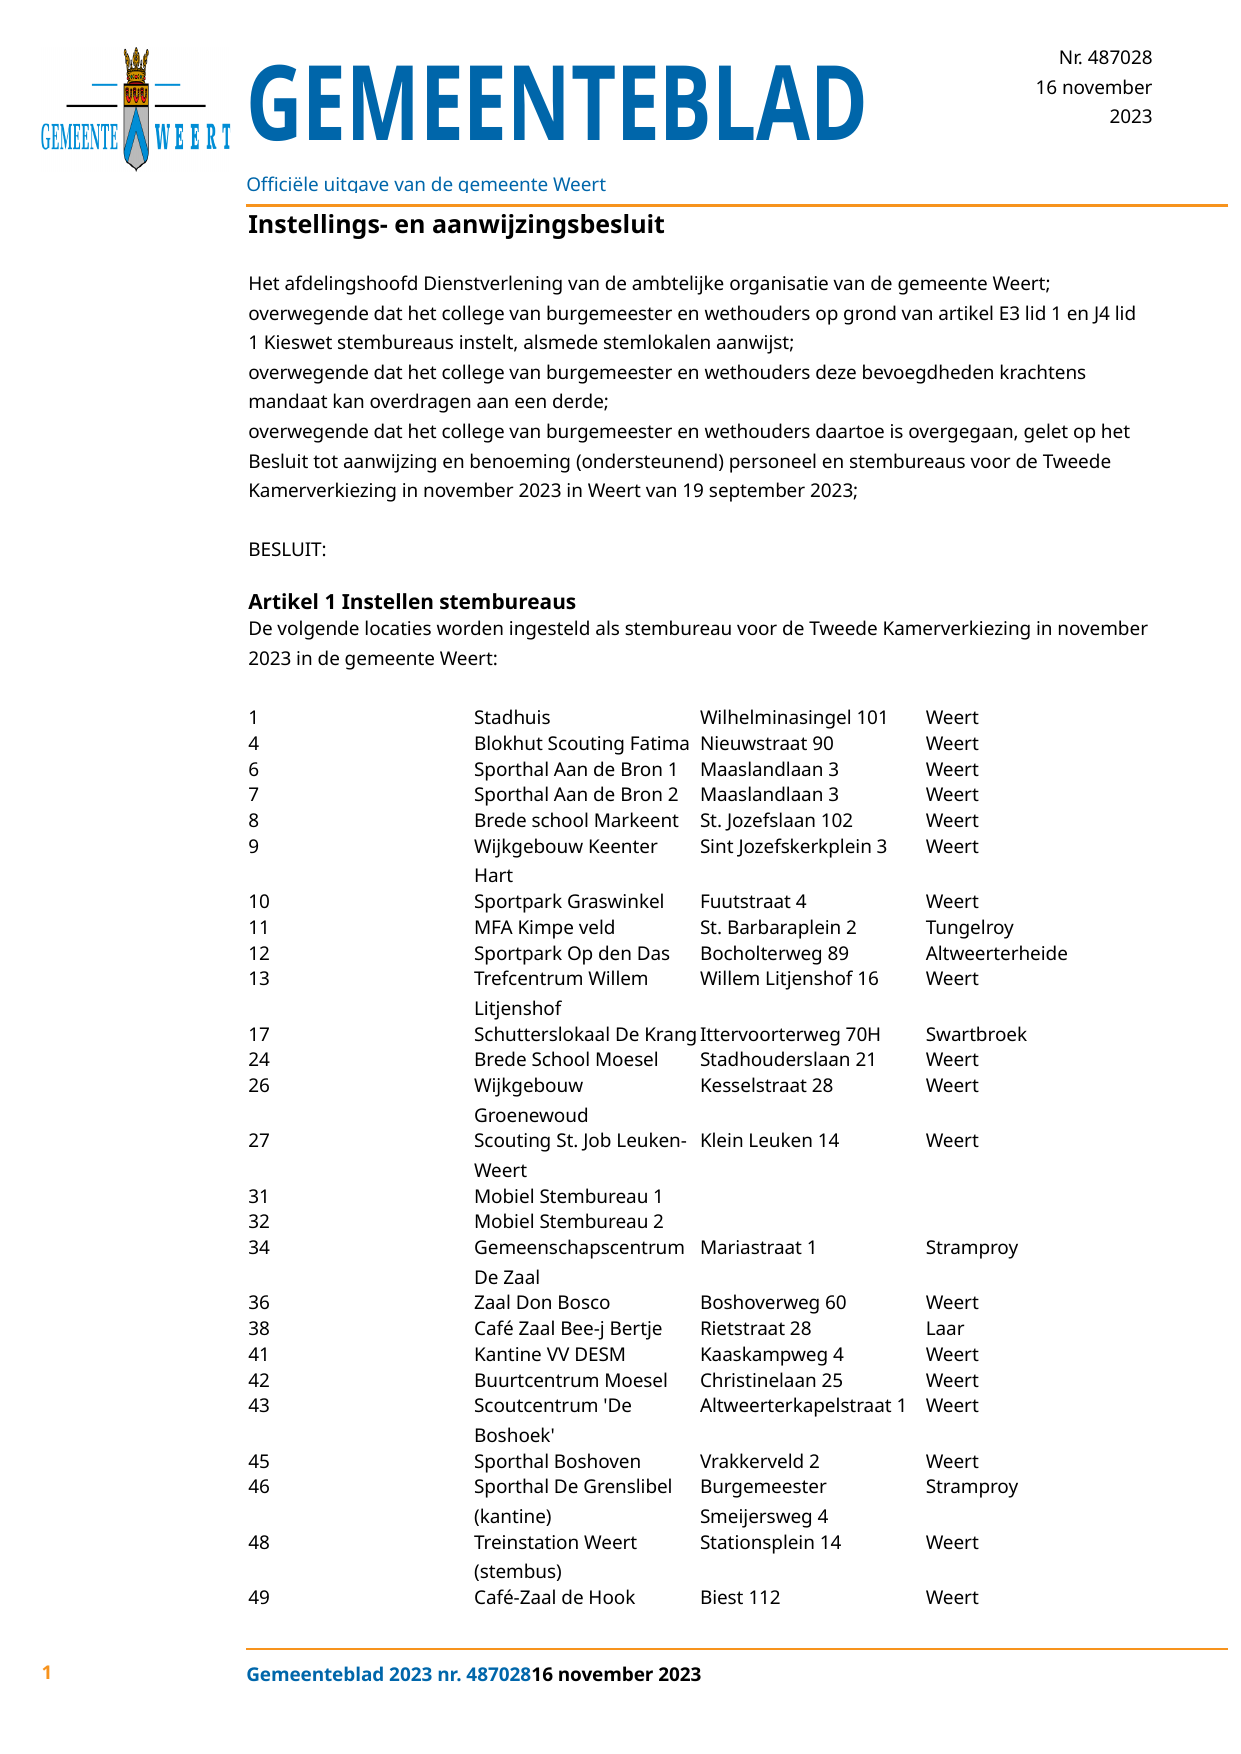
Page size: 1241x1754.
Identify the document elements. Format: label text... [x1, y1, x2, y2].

table_cell 46 [248, 1474, 474, 1529]
table_cell [926, 1209, 1152, 1234]
table_cell Sportpark Graswinkel [474, 888, 700, 914]
table_cell 41 [248, 1341, 474, 1367]
text De volgende locaties worden ingesteld als stembureau voor de Tweede Kamerverkiezing in november 2023 in de gemeente Weert: [248, 615, 1152, 671]
table_cell Weert [926, 1341, 1152, 1367]
table_cell 34 [248, 1234, 474, 1289]
table_cell Boshoverweg 60 [700, 1290, 926, 1315]
table_cell Weert [926, 1072, 1152, 1127]
table_cell 6 [248, 756, 474, 781]
table_cell St. Barbaraplein 2 [700, 914, 926, 940]
table_cell 48 [248, 1529, 474, 1584]
table_cell Burgemeester Smeijersweg 4 [700, 1474, 926, 1529]
table_cell Ittervoorterweg 70H [700, 1021, 926, 1046]
table_cell Weert [926, 965, 1152, 1021]
picture [41, 47, 231, 172]
table_cell Stationsplein 14 [700, 1529, 926, 1584]
table_cell Sporthal Aan de Bron 2 [474, 781, 700, 807]
table_cell Weert [926, 888, 1152, 914]
table_cell 8 [248, 807, 474, 833]
table_cell Café-Zaal de Hook [474, 1584, 700, 1610]
table_cell Sporthal Boshoven [474, 1448, 700, 1473]
table_cell Buurtcentrum Moesel [474, 1367, 700, 1392]
table_cell Vrakkerveld 2 [700, 1448, 926, 1473]
table_cell Biest 112 [700, 1584, 926, 1610]
table_cell Scouting St. Job Leuken-Weert [474, 1128, 700, 1183]
table_cell 31 [248, 1183, 474, 1208]
table_cell 32 [248, 1209, 474, 1234]
table_cell Blokhut Scouting Fatima [474, 730, 700, 756]
table_cell Weert [926, 1448, 1152, 1473]
table_cell Rietstraat 28 [700, 1315, 926, 1341]
table_cell Brede School Moesel [474, 1046, 700, 1072]
table_header Stadhuis [474, 704, 700, 730]
text Artikel 1 Instellen stembureaus [248, 587, 1152, 615]
table_header Wilhelminasingel 101 [700, 704, 926, 730]
table_cell Wijkgebouw Groenewoud [474, 1072, 700, 1127]
table_cell St. Jozefslaan 102 [700, 807, 926, 833]
table_cell Altweerterheide [926, 940, 1152, 965]
table_cell Sporthal De Grenslibel (kantine) [474, 1474, 700, 1529]
table_cell Mobiel Stembureau 1 [474, 1183, 700, 1208]
table_cell Weert [926, 1529, 1152, 1584]
table_cell Laar [926, 1315, 1152, 1341]
text overwegende dat het college van burgemeester en wethouders daartoe is overgegaan, gelet op het Besluit tot aanwijzing en benoeming (ondersteunend) personeel en stembureaus voor de Tweede Kamerverkiezing in november 2023 in Weert van 19 september 2023; [248, 418, 1152, 503]
table_cell Kantine VV DESM [474, 1341, 700, 1367]
table_cell Altweerterkapelstraat 1 [700, 1393, 926, 1448]
table_cell 4 [248, 730, 474, 756]
table_cell MFA Kimpe veld [474, 914, 700, 940]
table_cell Bocholterweg 89 [700, 940, 926, 965]
table_cell 43 [248, 1393, 474, 1448]
table_cell Weert [926, 756, 1152, 781]
text overwegende dat het college van burgemeester en wethouders deze bevoegdheden krachtens mandaat kan overdragen aan een derde; [248, 359, 1152, 414]
text Instellings- en aanwijzingsbesluit [248, 207, 1152, 241]
table_cell 27 [248, 1128, 474, 1183]
text overwegende dat het college van burgemeester en wethouders op grond van artikel E3 lid 1 en J4 lid 1 Kieswet stembureaus instelt, alsmede stemlokalen aanwijst; [248, 300, 1152, 355]
table_cell Stramproy [926, 1474, 1152, 1529]
table_cell 36 [248, 1290, 474, 1315]
table_cell [926, 1183, 1152, 1208]
table_cell Zaal Don Bosco [474, 1290, 700, 1315]
table_cell Brede school Markeent [474, 807, 700, 833]
table_cell Tungelroy [926, 914, 1152, 940]
table_cell Weert [926, 807, 1152, 833]
table_cell Weert [926, 1290, 1152, 1315]
table_cell Trefcentrum Willem Litjenshof [474, 965, 700, 1021]
table_cell Gemeenschapscentrum De Zaal [474, 1234, 700, 1289]
table_cell Weert [926, 1367, 1152, 1392]
table_cell 26 [248, 1072, 474, 1127]
table_cell Weert [926, 730, 1152, 756]
table_cell Weert [926, 833, 1152, 888]
table_cell Sportpark Op den Das [474, 940, 700, 965]
table_cell Willem Litjenshof 16 [700, 965, 926, 1021]
table_cell Maaslandlaan 3 [700, 781, 926, 807]
table_cell Maaslandlaan 3 [700, 756, 926, 781]
table_cell Stramproy [926, 1234, 1152, 1289]
table_header 1 [248, 704, 474, 730]
table_cell [700, 1183, 926, 1208]
table_cell 12 [248, 940, 474, 965]
table_cell Treinstation Weert (stembus) [474, 1529, 700, 1584]
table_cell 17 [248, 1021, 474, 1046]
table_cell Weert [926, 1046, 1152, 1072]
table_cell 42 [248, 1367, 474, 1392]
table_cell Wijkgebouw Keenter Hart [474, 833, 700, 888]
table_cell Schutterslokaal De Krang [474, 1021, 700, 1046]
table_cell 45 [248, 1448, 474, 1473]
table_cell 11 [248, 914, 474, 940]
table_cell Weert [926, 1393, 1152, 1448]
table_cell Café Zaal Bee-j Bertje [474, 1315, 700, 1341]
table_cell Swartbroek [926, 1021, 1152, 1046]
text Het afdelingshoofd Dienstverlening van de ambtelijke organisatie van de gemeente Weert; [248, 270, 1152, 296]
table_cell Kesselstraat 28 [700, 1072, 926, 1127]
table_cell Christinelaan 25 [700, 1367, 926, 1392]
table_cell 49 [248, 1584, 474, 1610]
table_header Weert [926, 704, 1152, 730]
table_cell Weert [926, 781, 1152, 807]
table_cell Sporthal Aan de Bron 1 [474, 756, 700, 781]
text BESLUIT: [248, 537, 1152, 562]
table_cell 38 [248, 1315, 474, 1341]
table_cell 13 [248, 965, 474, 1021]
table_cell Stadhouderslaan 21 [700, 1046, 926, 1072]
table_cell Nieuwstraat 90 [700, 730, 926, 756]
table_cell 7 [248, 781, 474, 807]
table_cell Weert [926, 1584, 1152, 1610]
table_cell 9 [248, 833, 474, 888]
table_cell Sint Jozefskerkplein 3 [700, 833, 926, 888]
table_cell 24 [248, 1046, 474, 1072]
table_cell Fuutstraat 4 [700, 888, 926, 914]
table_cell Scoutcentrum 'De Boshoek' [474, 1393, 700, 1448]
table_cell Weert [926, 1128, 1152, 1183]
table_cell [700, 1209, 926, 1234]
table_cell Mobiel Stembureau 2 [474, 1209, 700, 1234]
table_cell 10 [248, 888, 474, 914]
table_cell Klein Leuken 14 [700, 1128, 926, 1183]
table_cell Mariastraat 1 [700, 1234, 926, 1289]
table_cell Kaaskampweg 4 [700, 1341, 926, 1367]
